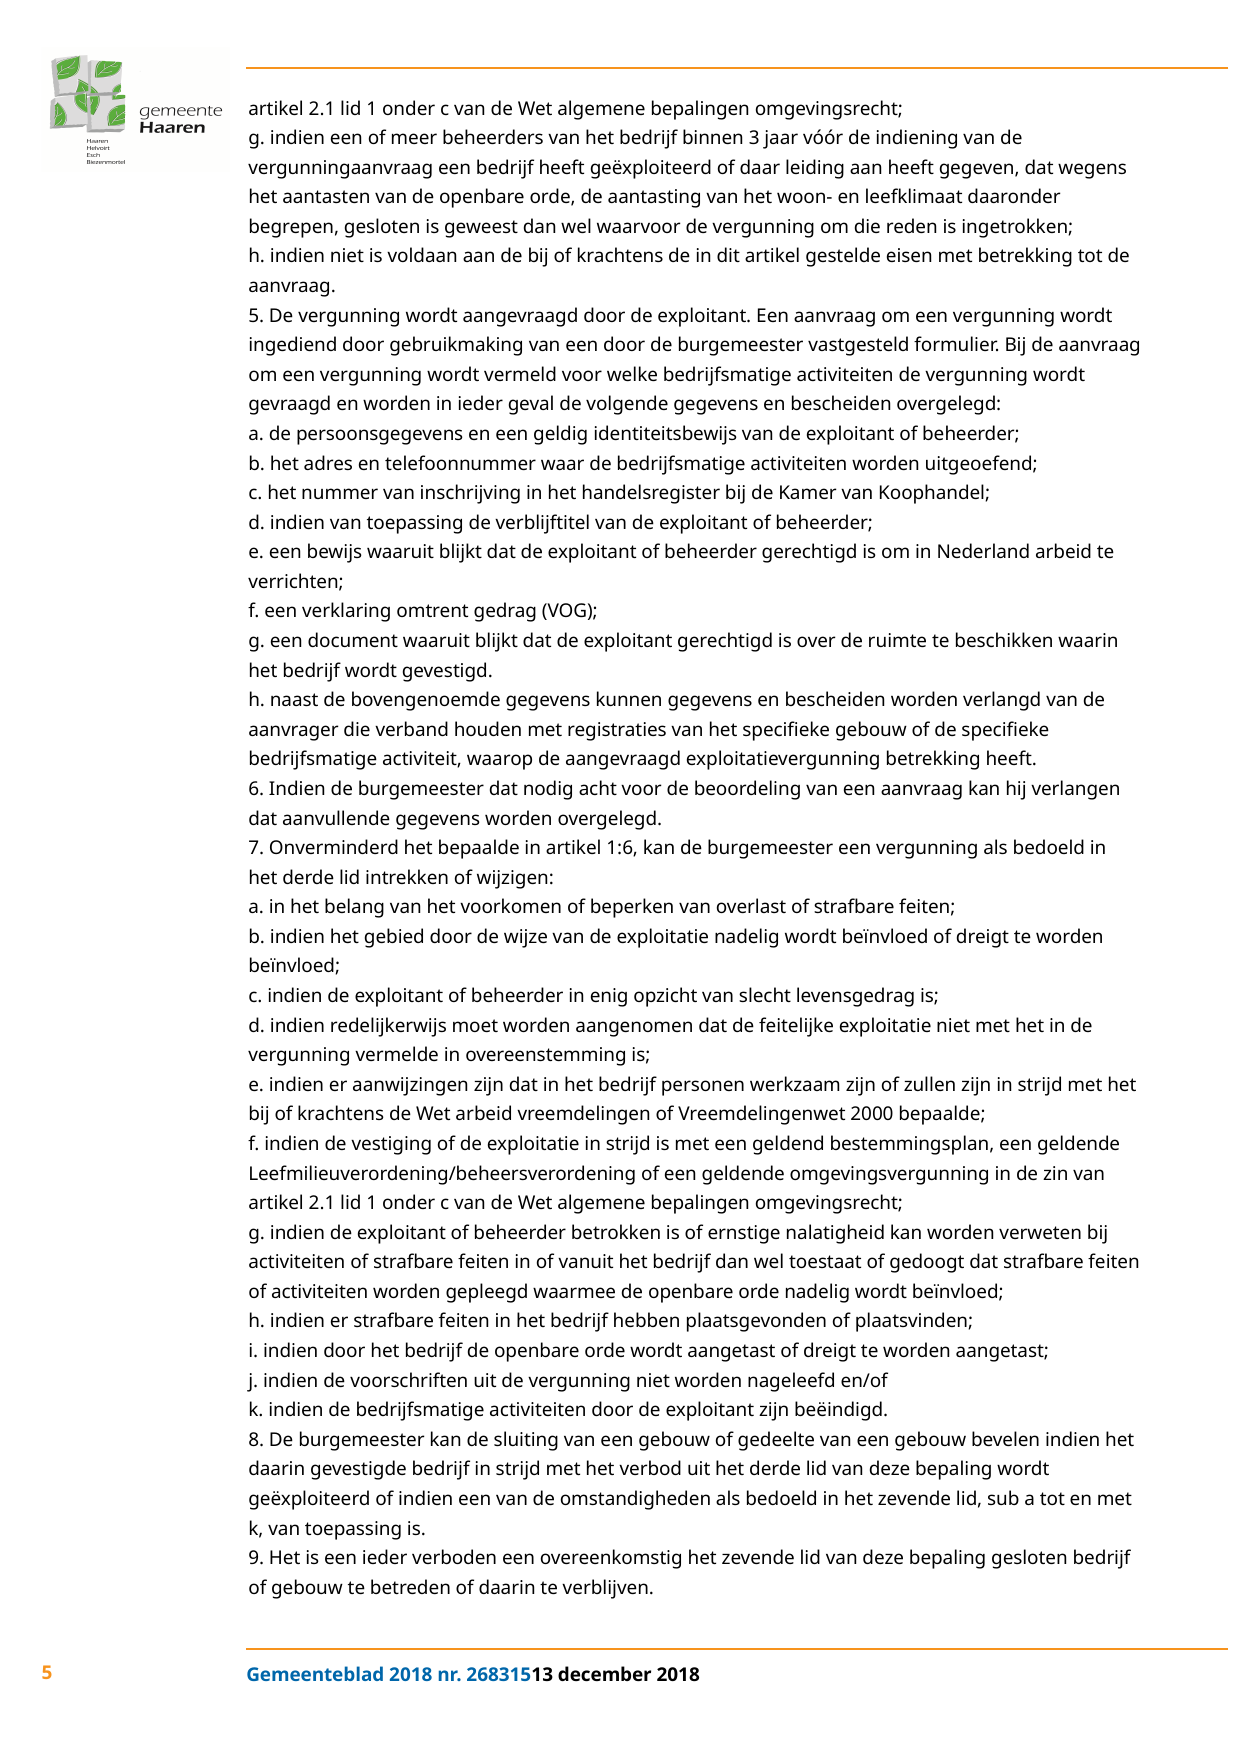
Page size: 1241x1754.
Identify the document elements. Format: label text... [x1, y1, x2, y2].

text 5. De vergunning wordt aangevraagd door de exploitant. Een aanvraag om een vergunning wordt ingediend door gebruikmaking van een door de burgemeester vastgesteld formulier. Bij de aanvraag om een vergunning wordt vermeld voor welke bedrijfsmatige activiteiten de vergunning wordt gevraagd en worden in ieder geval de volgende gegevens en bescheiden overgelegd: [248, 302, 1152, 416]
text b. indien het gebied door de wijze van de exploitatie nadelig wordt beïnvloed of dreigt te worden beïnvloed; [248, 923, 1152, 978]
text f. indien de vestiging of de exploitatie in strijd is met een geldend bestemmingsplan, een geldende Leefmilieuverordening/beheersverordening of een geldende omgevingsvergunning in de zin van artikel 2.1 lid 1 onder c van de Wet algemene bepalingen omgevingsrecht; [248, 1130, 1152, 1215]
text j. indien de voorschriften uit de vergunning niet worden nageleefd en/of [248, 1367, 1152, 1393]
picture [41, 47, 231, 172]
text h. indien niet is voldaan aan de bij of krachtens de in dit artikel gestelde eisen met betrekking tot de aanvraag. [248, 243, 1152, 298]
text a. de persoonsgegevens en een geldig identiteitsbewijs van de exploitant of beheerder; [248, 420, 1152, 446]
text b. het adres en telefoonnummer waar de bedrijfsmatige activiteiten worden uitgeoefend; [248, 450, 1152, 476]
text c. indien de exploitant of beheerder in enig opzicht van slecht levensgedrag is; [248, 982, 1152, 1008]
text het derde lid intrekken of wijzigen: [248, 864, 1152, 890]
text 6. Indien de burgemeester dat nodig acht voor de beoordeling van een aanvraag kan hij verlangen dat aanvullende gegevens worden overgelegd. [248, 775, 1152, 831]
text 8. De burgemeester kan de sluiting van een gebouw of gedeelte van een gebouw bevelen indien het daarin gevestigde bedrijf in strijd met het verbod uit het derde lid van deze bepaling wordt geëxploiteerd of indien een van de omstandigheden als bedoeld in het zevende lid, sub a tot en met k, van toepassing is. [248, 1426, 1152, 1541]
text g. een document waaruit blijkt dat de exploitant gerechtigd is over de ruimte te beschikken waarin het bedrijf wordt gevestigd. [248, 627, 1152, 683]
text e. een bewijs waaruit blijkt dat de exploitant of beheerder gerechtigd is om in Nederland arbeid te verrichten; [248, 538, 1152, 594]
text h. naast de bovengenoemde gegevens kunnen gegevens en bescheiden worden verlangd van de aanvrager die verband houden met registraties van het specifieke gebouw of de specifieke bedrijfsmatige activiteit, waarop de aangevraagd exploitatievergunning betrekking heeft. [248, 686, 1152, 771]
text vergunningaanvraag een bedrijf heeft geëxploiteerd of daar leiding aan heeft gegeven, dat wegens het aantasten van de openbare orde, de aantasting van het woon- en leefklimaat daaronder begrepen, gesloten is geweest dan wel waarvoor de vergunning om die reden is ingetrokken; [248, 154, 1152, 239]
text artikel 2.1 lid 1 onder c van de Wet algemene bepalingen omgevingsrecht; [248, 95, 1152, 121]
text 9. Het is een ieder verboden een overeenkomstig het zevende lid van deze bepaling gesloten bedrijf of gebouw te betreden of daarin te verblijven. [248, 1544, 1152, 1600]
text k. indien de bedrijfsmatige activiteiten door de exploitant zijn beëindigd. [248, 1396, 1152, 1422]
text h. indien er strafbare feiten in het bedrijf hebben plaatsgevonden of plaatsvinden; [248, 1308, 1152, 1333]
text c. het nummer van inschrijving in het handelsregister bij de Kamer van Koophandel; [248, 479, 1152, 505]
text f. een verklaring omtrent gedrag (VOG); [248, 598, 1152, 623]
text d. indien redelijkerwijs moet worden aangenomen dat de feitelijke exploitatie niet met het in de vergunning vermelde in overeenstemming is; [248, 1012, 1152, 1067]
text d. indien van toepassing de verblijftitel van de exploitant of beheerder; [248, 509, 1152, 535]
text a. in het belang van het voorkomen of beperken van overlast of strafbare feiten; [248, 893, 1152, 919]
text e. indien er aanwijzingen zijn dat in het bedrijf personen werkzaam zijn of zullen zijn in strijd met het bij of krachtens de Wet arbeid vreemdelingen of Vreemdelingenwet 2000 bepaalde; [248, 1071, 1152, 1126]
text g. indien een of meer beheerders van het bedrijf binnen 3 jaar vóór de indiening van de [248, 124, 1152, 150]
text 7. Onverminderd het bepaalde in artikel 1:6, kan de burgemeester een vergunning als bedoeld in [248, 834, 1152, 860]
text g. indien de exploitant of beheerder betrokken is of ernstige nalatigheid kan worden verweten bij activiteiten of strafbare feiten in of vanuit het bedrijf dan wel toestaat of gedoogt dat strafbare feiten of activiteiten worden gepleegd waarmee de openbare orde nadelig wordt beïnvloed; [248, 1219, 1152, 1304]
text i. indien door het bedrijf de openbare orde wordt aangetast of dreigt te worden aangetast; [248, 1337, 1152, 1363]
